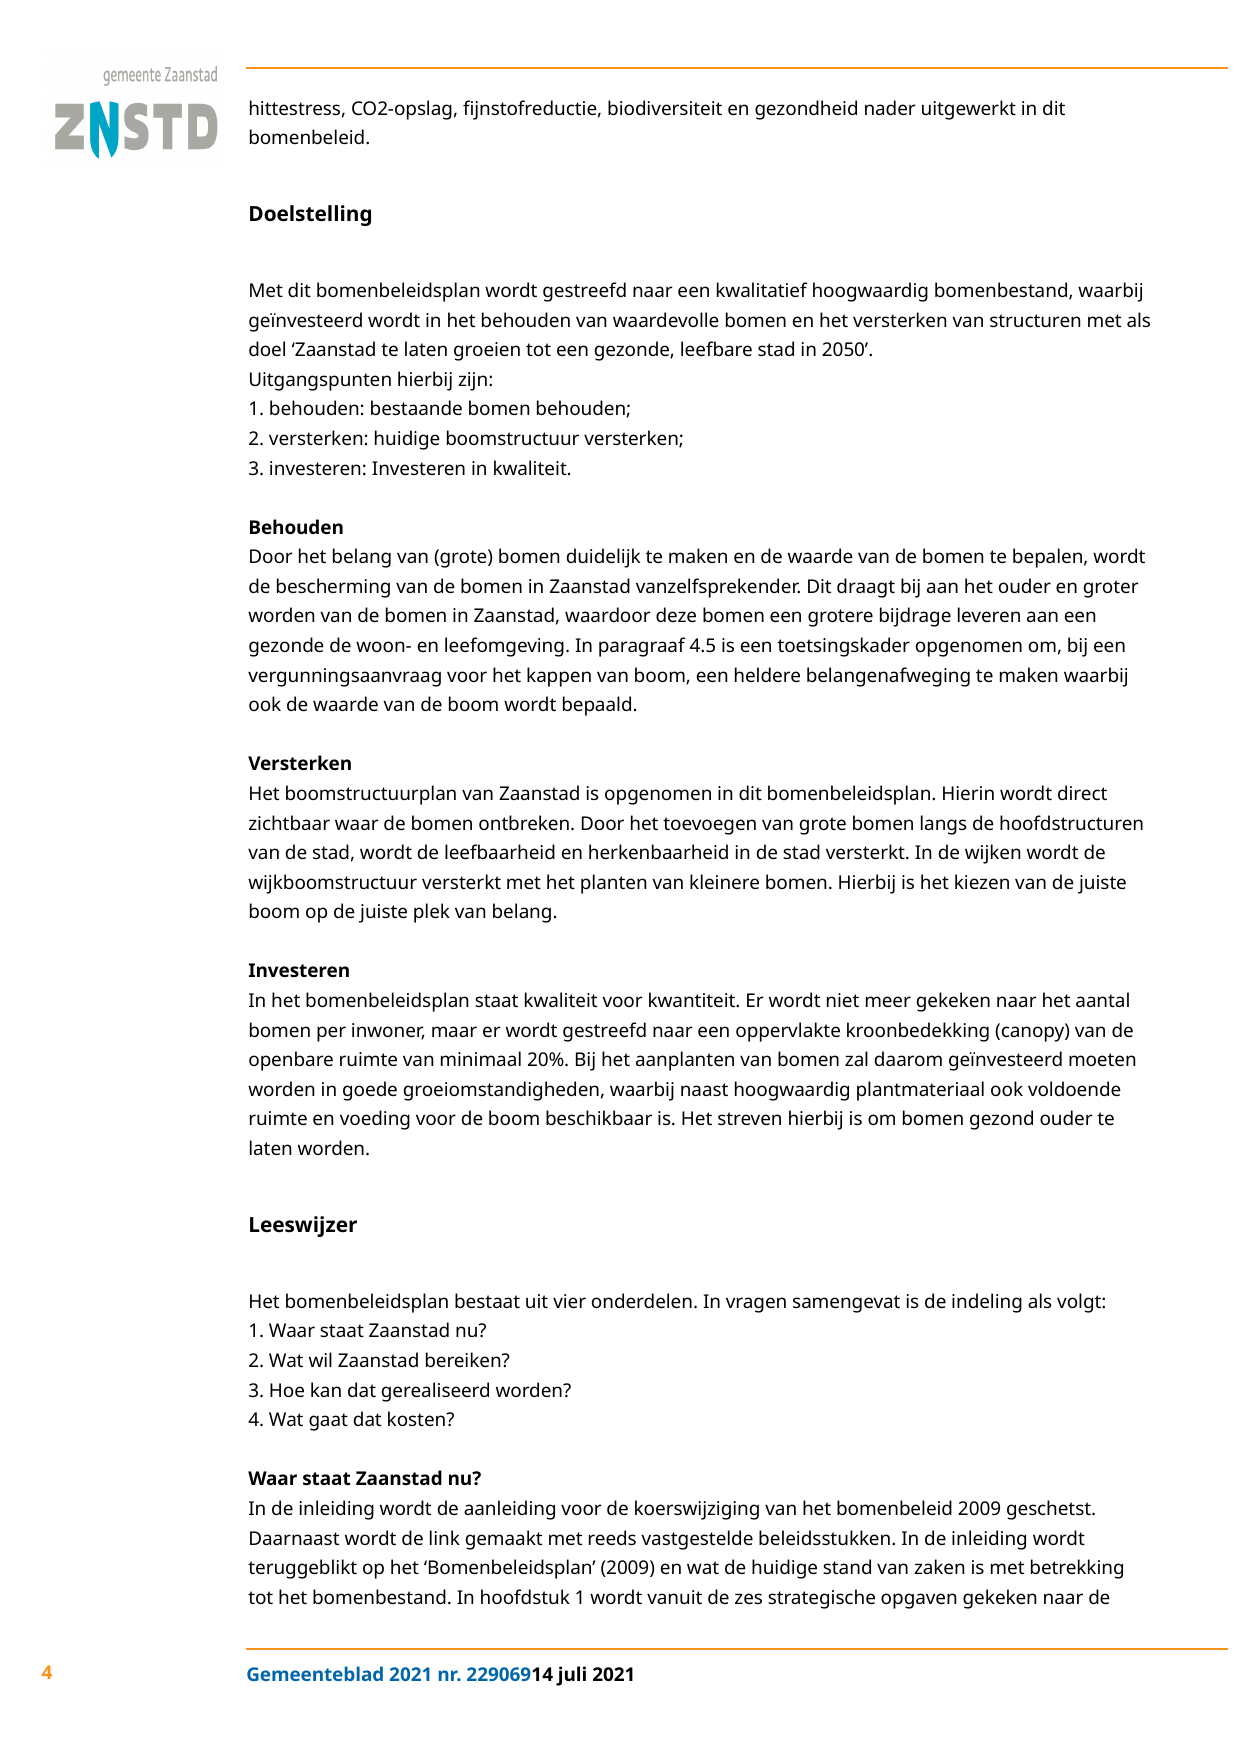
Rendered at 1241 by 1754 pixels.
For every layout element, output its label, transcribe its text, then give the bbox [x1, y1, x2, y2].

text In het bomenbeleidsplan staat kwaliteit voor kwantiteit. Er wordt niet meer gekeken naar het aantal bomen per inwoner, maar er wordt gestreefd naar een oppervlakte kroonbedekking (canopy) van de openbare ruimte van minimaal 20%. Bij het aanplanten van bomen zal daarom geïnvesteerd moeten worden in goede groeiomstandigheden, waarbij naast hoogwaardig plantmateriaal ook voldoende ruimte en voeding voor de boom beschikbaar is. Het streven hierbij is om bomen gezond ouder te laten worden. [248, 987, 1152, 1161]
text Leeswijzer [248, 1210, 1152, 1239]
text hittestress, CO2-opslag, fijnstofreductie, biodiversiteit en gezondheid nader uitgewerkt in dit bomenbeleid. [248, 95, 1152, 150]
text Het boomstructuurplan van Zaanstad is opgenomen in dit bomenbeleidsplan. Hierin wordt direct zichtbaar waar de bomen ontbreken. Door het toevoegen van grote bomen langs de hoofdstructuren van de stad, wordt de leefbaarheid en herkenbaarheid in de stad versterkt. In de wijken wordt de wijkboomstructuur versterkt met het planten van kleinere bomen. Hierbij is het kiezen van de juiste boom op de juiste plek van belang. [248, 780, 1152, 924]
text Uitgangspunten hierbij zijn: [248, 366, 1152, 392]
text In de inleiding wordt de aanleiding voor de koerswijziging van het bomenbeleid 2009 geschetst. Daarnaast wordt de link gemaakt met reeds vastgestelde beleidsstukken. In de inleiding wordt teruggeblikt op het ‘Bomenbeleidsplan’ (2009) en wat de huidige stand van zaken is met betrekking tot het bomenbestand. In hoofdstuk 1 wordt vanuit de zes strategische opgaven gekeken naar de [248, 1495, 1152, 1610]
text Waar staat Zaanstad nu? [248, 1466, 1152, 1491]
text Het bomenbeleidsplan bestaat uit vier onderdelen. In vragen samengevat is de indeling als volgt: [248, 1288, 1152, 1314]
picture [41, 47, 231, 172]
text Behouden [248, 514, 1152, 540]
text 1. Waar staat Zaanstad nu? [248, 1318, 1152, 1343]
text 1. behouden: bestaande bomen behouden; [248, 396, 1152, 421]
text Investeren [248, 958, 1152, 983]
text 2. Wat wil Zaanstad bereiken? [248, 1347, 1152, 1373]
text 2. versterken: huidige boomstructuur versterken; [248, 425, 1152, 451]
text Versterken [248, 751, 1152, 776]
text Door het belang van (grote) bomen duidelijk te maken en de waarde van de bomen te bepalen, wordt de bescherming van de bomen in Zaanstad vanzelfsprekender. Dit draagt bij aan het ouder en groter worden van de bomen in Zaanstad, waardoor deze bomen een grotere bijdrage leveren aan een gezonde de woon- en leefomgeving. In paragraaf 4.5 is een toetsingskader opgenomen om, bij een vergunningsaanvraag voor het kappen van boom, een heldere belangenafweging te maken waarbij ook de waarde van de boom wordt bepaald. [248, 543, 1152, 717]
text 4. Wat gaat dat kosten? [248, 1406, 1152, 1432]
text Doelstelling [248, 199, 1152, 228]
text 3. Hoe kan dat gerealiseerd worden? [248, 1377, 1152, 1403]
text 3. investeren: Investeren in kwaliteit. [248, 455, 1152, 481]
text Met dit bomenbeleidsplan wordt gestreefd naar een kwalitatief hoogwaardig bomenbestand, waarbij geïnvesteerd wordt in het behouden van waardevolle bomen en het versterken van structuren met als doel ‘Zaanstad te laten groeien tot een gezonde, leefbare stad in 2050’. [248, 277, 1152, 362]
